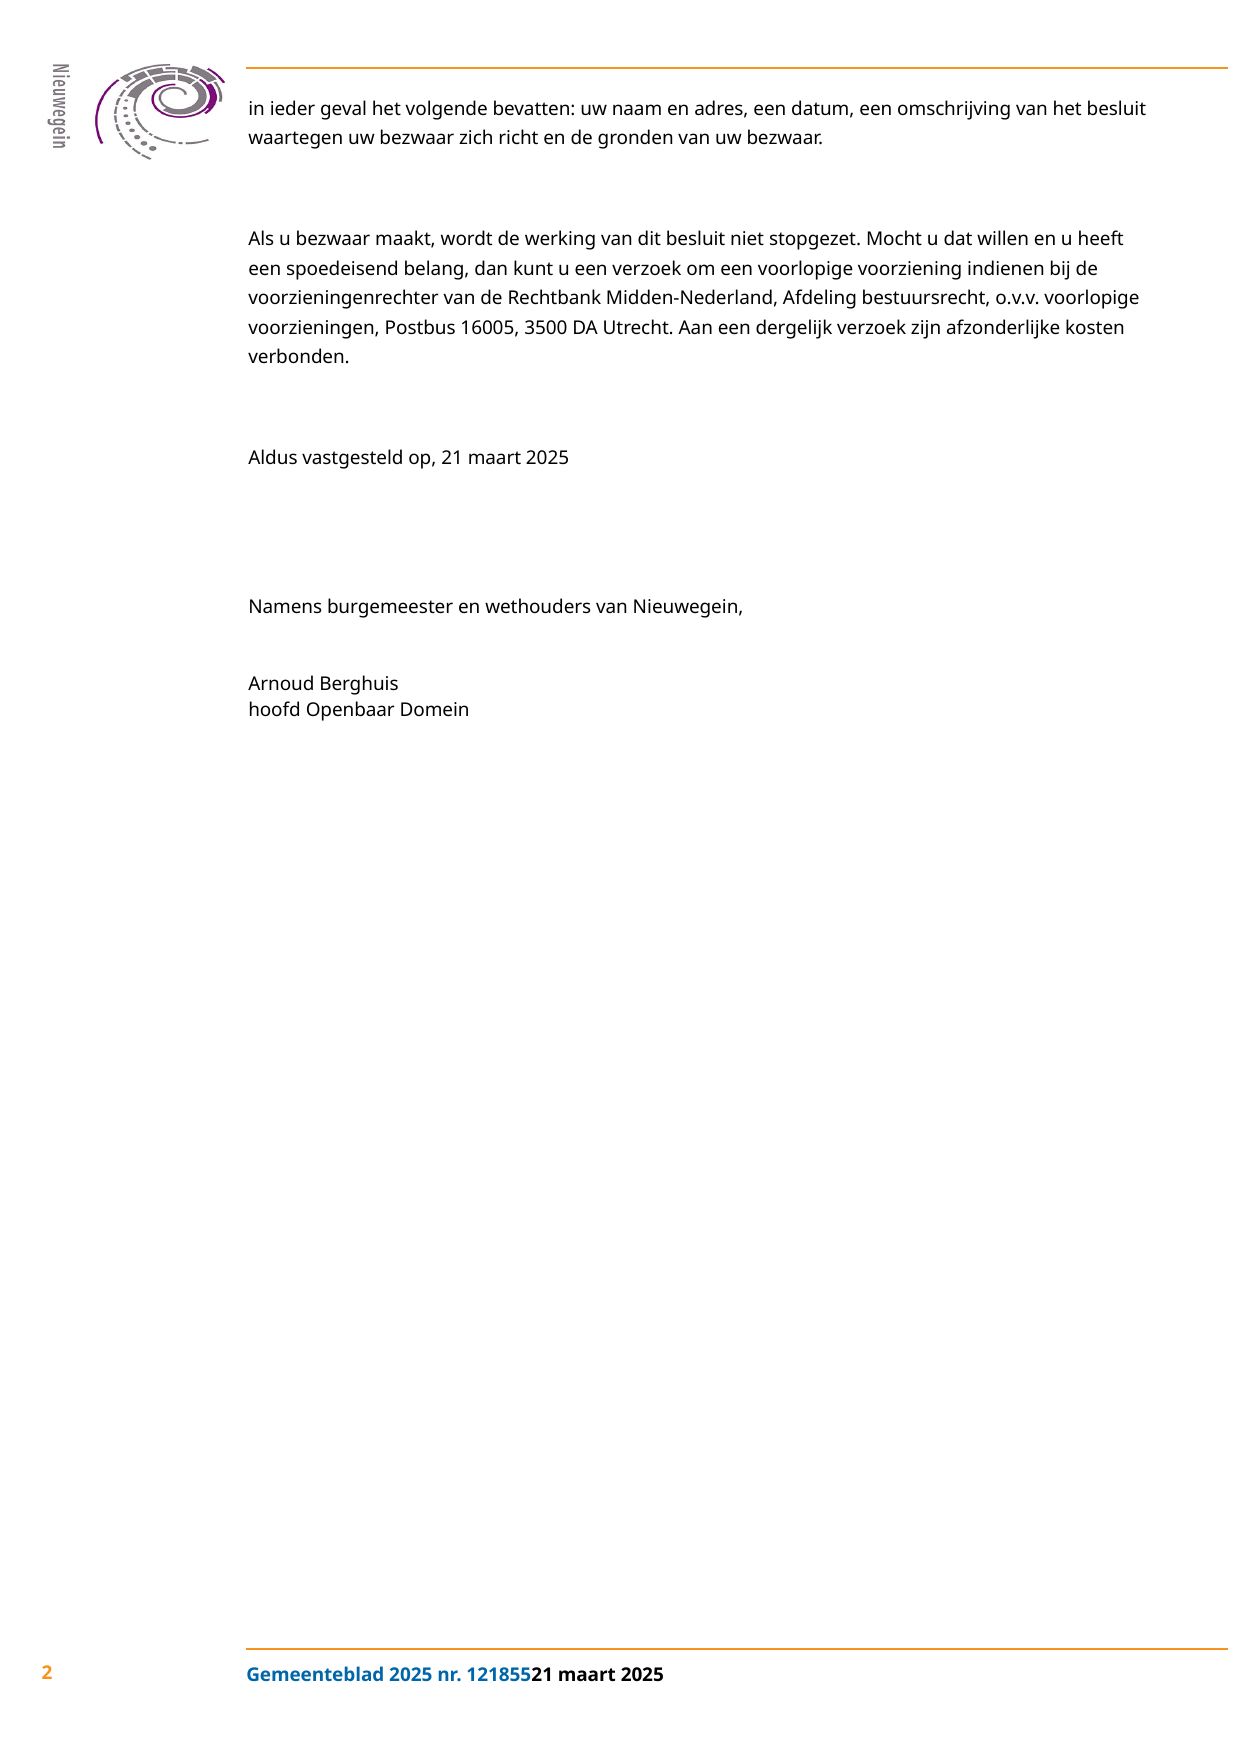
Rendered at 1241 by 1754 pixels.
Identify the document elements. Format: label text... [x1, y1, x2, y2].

text hoofd Openbaar Domein [248, 696, 1152, 722]
text Arnoud Berghuis [248, 670, 1152, 696]
text Als u bezwaar maakt, wordt de werking van dit besluit niet stopgezet. Mocht u dat willen en u heeft een spoedeisend belang, dan kunt u een verzoek om een voorlopige voorziening indienen bij de voorzieningenrechter van de Rechtbank Midden-Nederland, Afdeling bestuursrecht, o.v.v. voorlopige voorzieningen, Postbus 16005, 3500 DA Utrecht. Aan een dergelijk verzoek zijn afzonderlijke kosten verbonden. [248, 225, 1152, 369]
text Aldus vastgesteld op, 21 maart 2025 [248, 444, 1152, 470]
picture [41, 47, 231, 172]
text Namens burgemeester en wethouders van Nieuwegein, [248, 593, 1152, 619]
text in ieder geval het volgende bevatten: uw naam en adres, een datum, een omschrijving van het besluit waartegen uw bezwaar zich richt en de gronden van uw bezwaar. [248, 95, 1152, 150]
